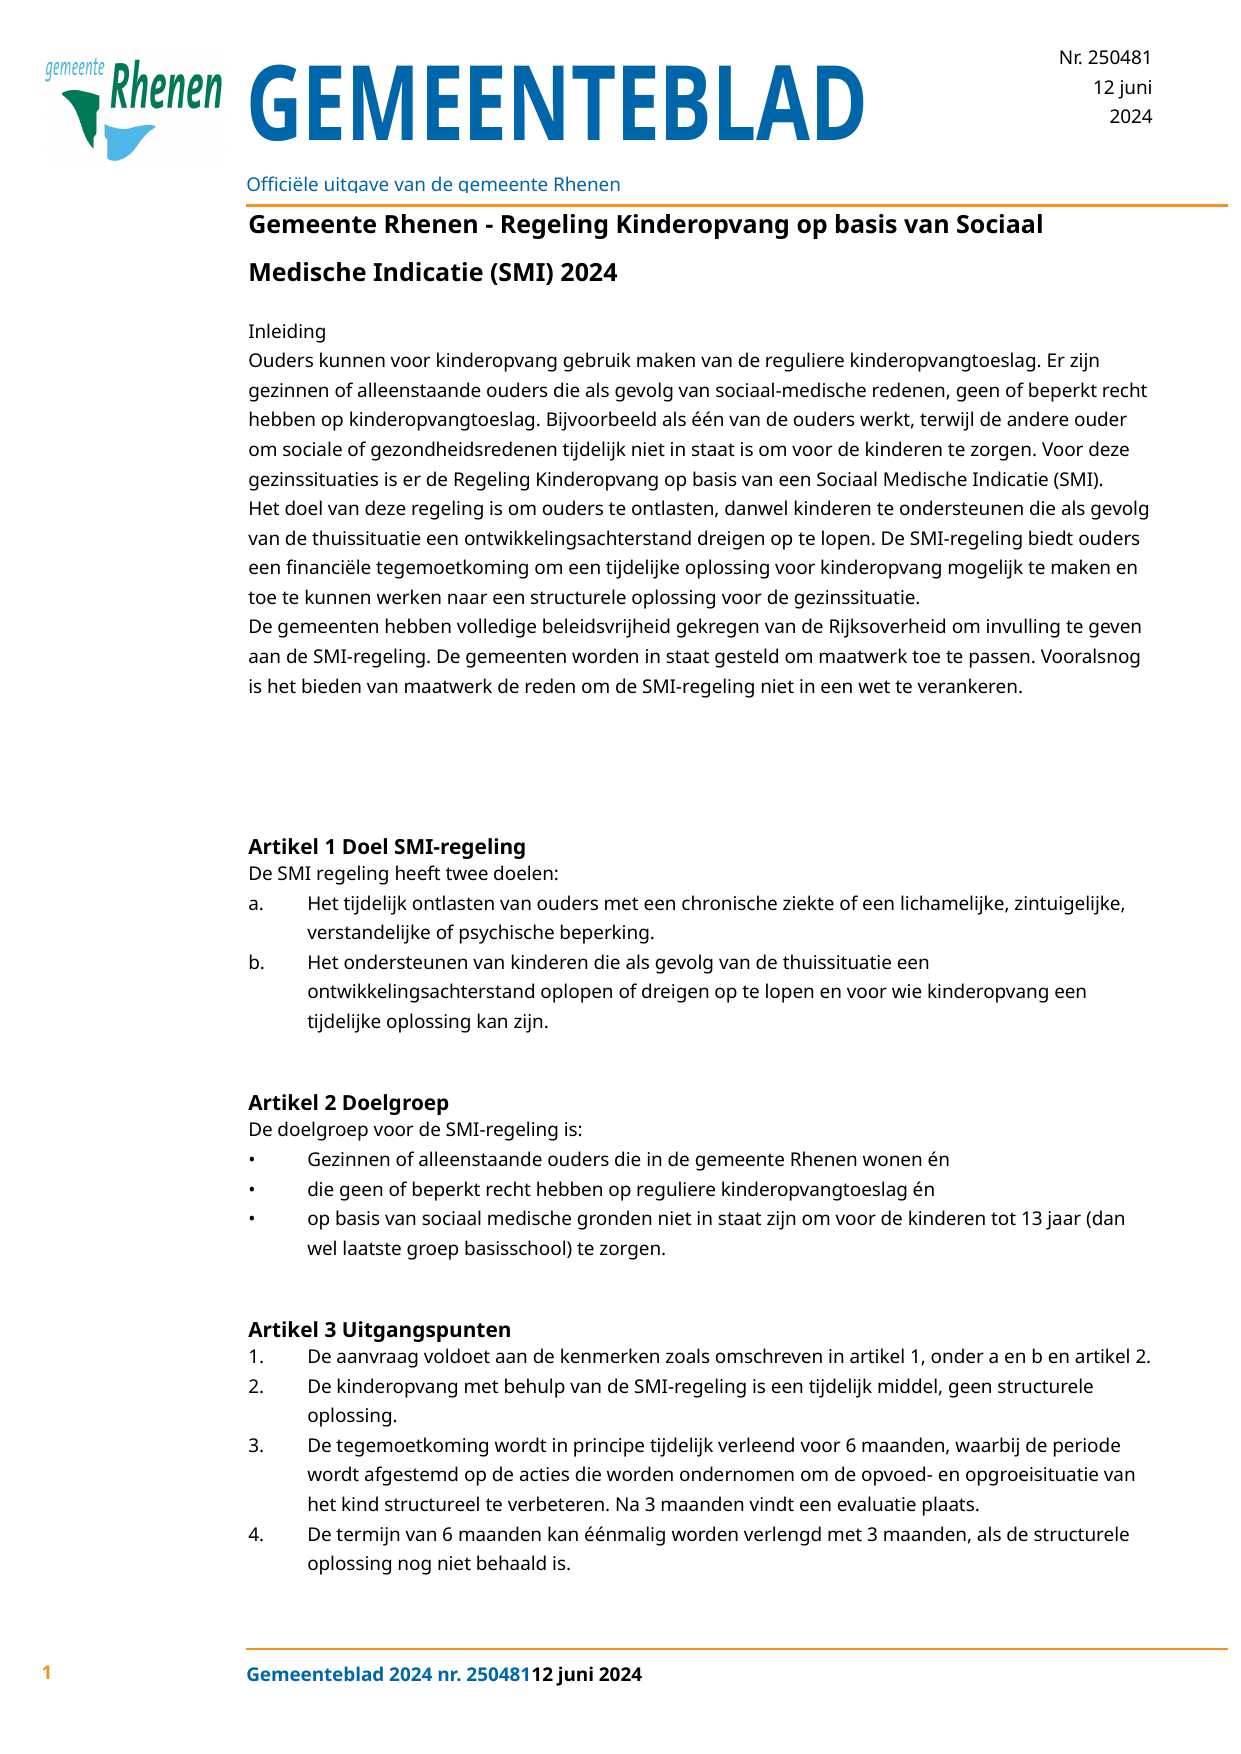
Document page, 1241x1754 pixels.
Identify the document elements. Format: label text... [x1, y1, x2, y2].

text De doelgroep voor de SMI-regeling is: [248, 1117, 1152, 1142]
text Het doel van deze regeling is om ouders te ontlasten, danwel kinderen te ondersteunen die als gevolg van de thuissituatie een ontwikkelingsachterstand dreigen op te lopen. De SMI-regeling biedt ouders een financiële tegemoetkoming om een tijdelijke oplossing voor kinderopvang mogelijk te maken en toe te kunnen werken naar een structurele oplossing voor de gezinssituatie. [248, 495, 1152, 610]
list De aanvraag voldoet aan de kenmerken zoals omschreven in artikel 1, onder a en b en artikel 2. [248, 1343, 1152, 1369]
text Ouders kunnen voor kinderopvang gebruik maken van de reguliere kinderopvangtoeslag. Er zijn gezinnen of alleenstaande ouders die als gevolg van sociaal-medische redenen, geen of beperkt recht hebben op kinderopvangtoeslag. Bijvoorbeeld als één van de ouders werkt, terwijl de andere ouder om sociale of gezondheidsredenen tijdelijk niet in staat is om voor de kinderen te zorgen. Voor deze gezinssituaties is er de Regeling Kinderopvang op basis van een Sociaal Medische Indicatie (SMI). [248, 347, 1152, 492]
list Gezinnen of alleenstaande ouders die in de gemeente Rhenen wonen én [248, 1146, 1152, 1172]
text Artikel 3 Uitgangspunten [248, 1315, 1152, 1343]
text De gemeenten hebben volledige beleidsvrijheid gekregen van de Rijksoverheid om invulling te geven aan de SMI-regeling. De gemeenten worden in staat gesteld om maatwerk toe te passen. Vooralsnog is het bieden van maatwerk de reden om de SMI-regeling niet in een wet te verankeren. [248, 614, 1152, 699]
list Het tijdelijk ontlasten van ouders met een chronische ziekte of een lichamelijke, zintuigelijke, verstandelijke of psychische beperking. [248, 890, 1152, 945]
text Artikel 2 Doelgroep [248, 1088, 1152, 1117]
picture [41, 47, 231, 172]
list op basis van sociaal medische gronden niet in staat zijn om voor de kinderen tot 13 jaar (dan wel laatste groep basisschool) te zorgen. [248, 1205, 1152, 1261]
text Inleiding [248, 318, 1152, 344]
text Artikel 1 Doel SMI-regeling [248, 832, 1152, 860]
list De kinderopvang met behulp van de SMI-regeling is een tijdelijk middel, geen structurele oplossing. [248, 1373, 1152, 1428]
text Gemeente Rhenen - Regeling Kinderopvang op basis van Sociaal Medische Indicatie (SMI) 2024 [248, 207, 1152, 288]
list Het ondersteunen van kinderen die als gevolg van de thuissituatie een ontwikkelingsachterstand oplopen of dreigen op te lopen en voor wie kinderopvang een tijdelijke oplossing kan zijn. [248, 949, 1152, 1034]
text De SMI regeling heeft twee doelen: [248, 860, 1152, 886]
list die geen of beperkt recht hebben op reguliere kinderopvangtoeslag én [248, 1176, 1152, 1201]
list De tegemoetkoming wordt in principe tijdelijk verleend voor 6 maanden, waarbij de periode wordt afgestemd op de acties die worden ondernomen om de opvoed- en opgroeisituatie van het kind structureel te verbeteren. Na 3 maanden vindt een evaluatie plaats. [248, 1432, 1152, 1517]
list De termijn van 6 maanden kan éénmalig worden verlengd met 3 maanden, als de structurele oplossing nog niet behaald is. [248, 1521, 1152, 1576]
